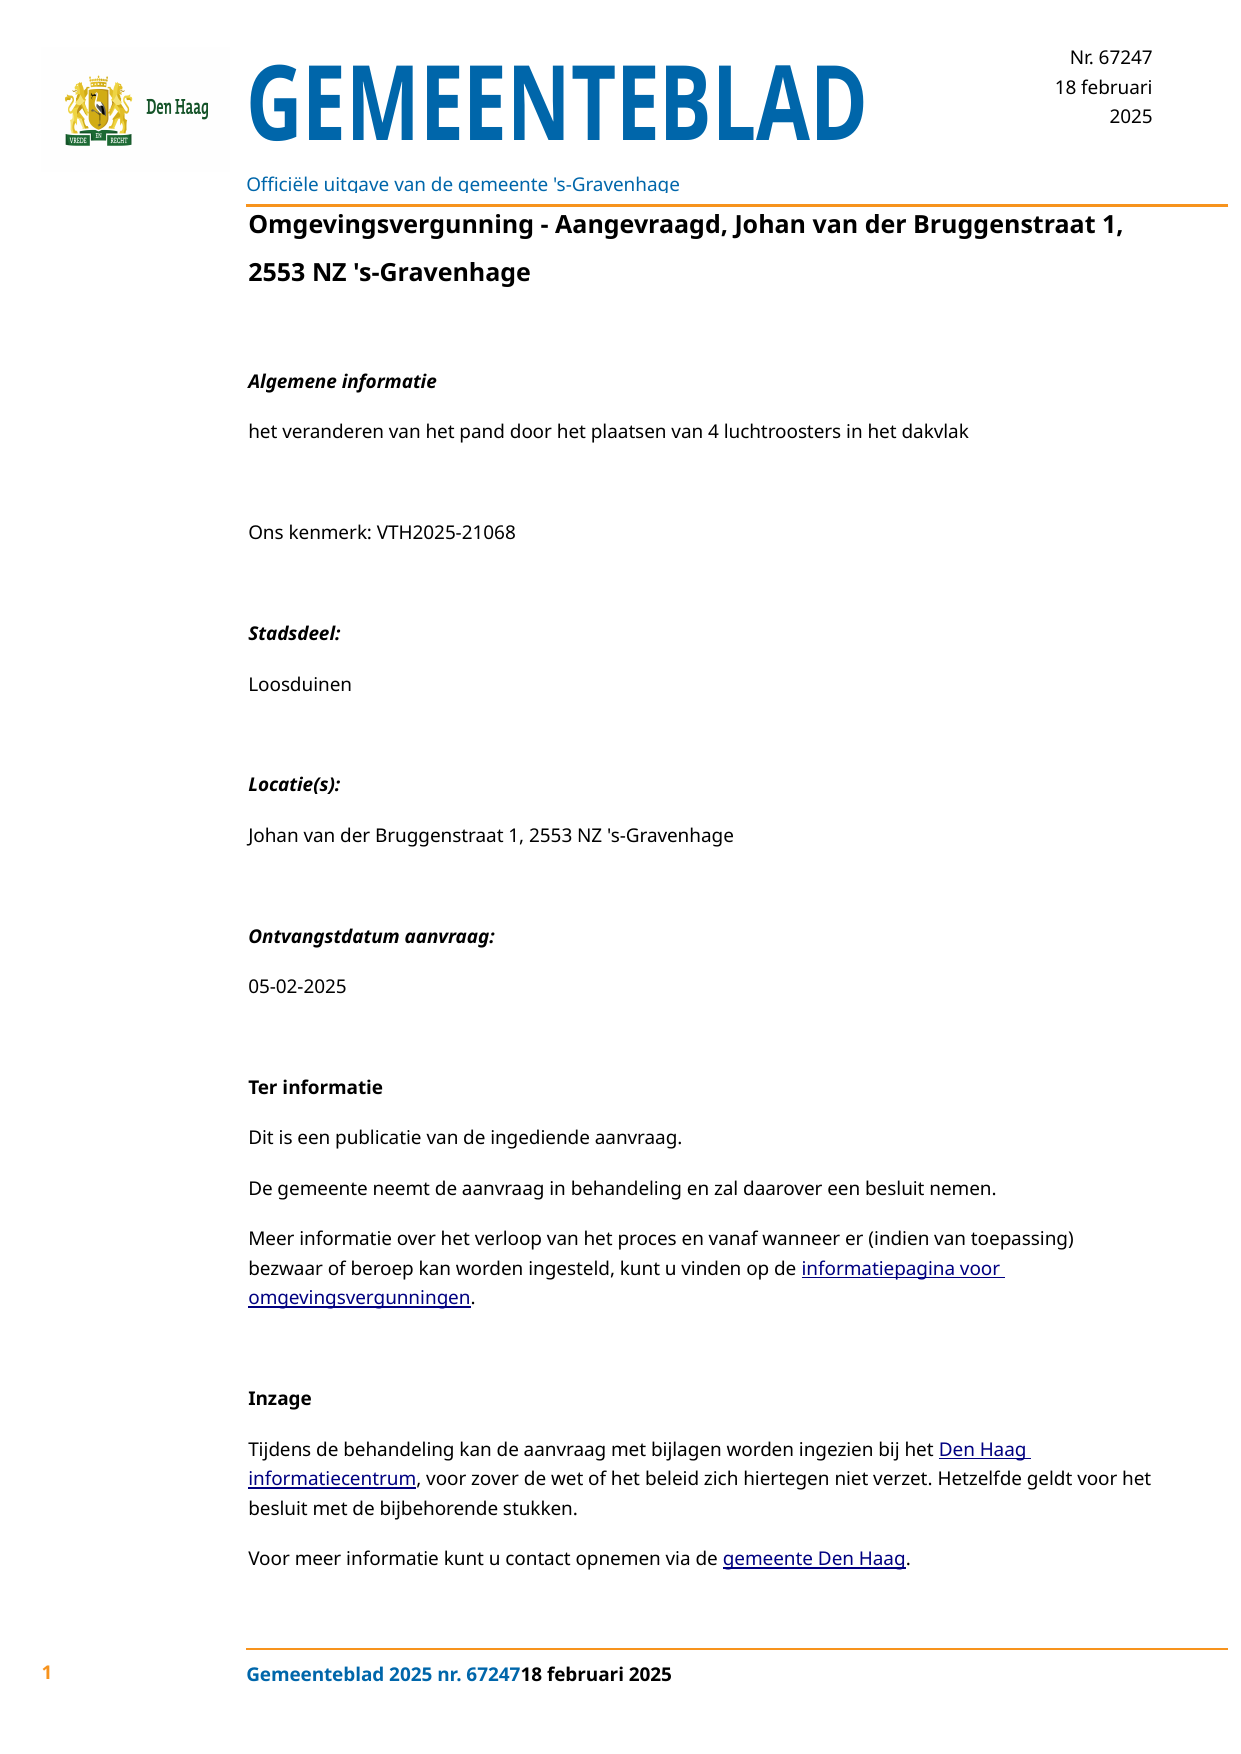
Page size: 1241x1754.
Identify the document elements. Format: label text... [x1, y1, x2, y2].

text Ter informatie [248, 1074, 1152, 1100]
text Loosduinen [248, 671, 1152, 697]
picture [41, 47, 231, 172]
text Inzage [248, 1385, 1152, 1411]
text Johan van der Bruggenstraat 1, 2553 NZ 's-Gravenhage [248, 822, 1152, 848]
text 05-02-2025 [248, 973, 1152, 999]
text Locatie(s): [248, 772, 1152, 797]
text Omgevingsvergunning - Aangevraagd, Johan van der Bruggenstraat 1, 2553 NZ 's-Gravenhage [248, 207, 1152, 288]
text Voor meer informatie kunt u contact opnemen via de gemeente Den Haag. [248, 1545, 1152, 1571]
text Stadsdeel: [248, 620, 1152, 646]
text Ontvangstdatum aanvraag: [248, 923, 1152, 949]
text Tijdens de behandeling kan de aanvraag met bijlagen worden ingezien bij het Den Haag informatiecentrum, voor zover de wet of het beleid zich hiertegen niet verzet. Hetzelfde geldt voor het besluit met de bijbehorende stukken. [248, 1436, 1152, 1521]
text De gemeente neemt de aanvraag in behandeling en zal daarover een besluit nemen. [248, 1175, 1152, 1201]
text Dit is een publicatie van de ingediende aanvraag. [248, 1124, 1152, 1150]
text Meer informatie over het verloop van het proces en vanaf wanneer er (indien van toepassing) bezwaar of beroep kan worden ingesteld, kunt u vinden op de informatiepagina voor omgevingsvergunningen. [248, 1225, 1152, 1310]
text Ons kenmerk: VTH2025-21068 [248, 519, 1152, 545]
text Algemene informatie [248, 368, 1152, 394]
text het veranderen van het pand door het plaatsen van 4 luchtroosters in het dakvlak [248, 419, 1152, 444]
